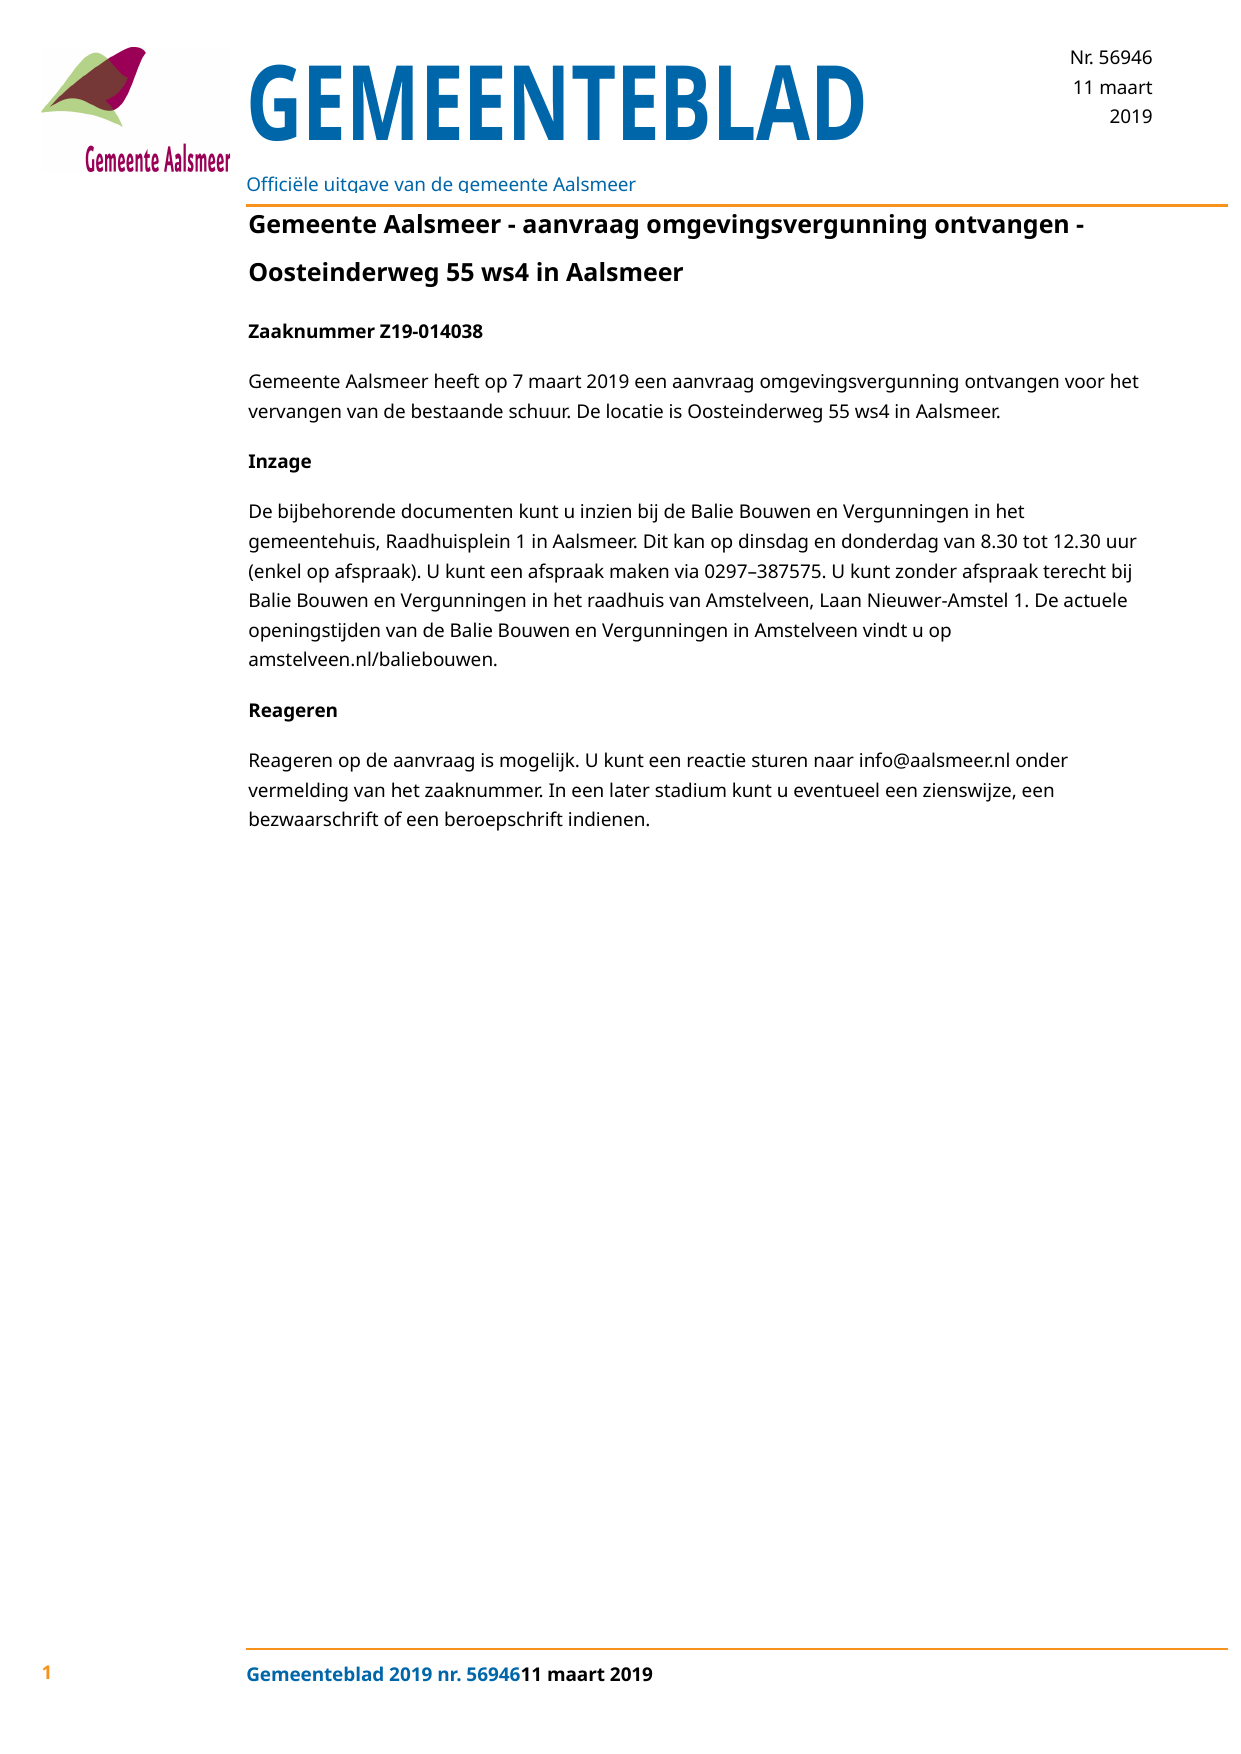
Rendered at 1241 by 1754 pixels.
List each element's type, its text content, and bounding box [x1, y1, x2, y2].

text Gemeente Aalsmeer - aanvraag omgevingsvergunning ontvangen - Oosteinderweg 55 ws4 in Aalsmeer [248, 207, 1152, 288]
text Reageren op de aanvraag is mogelijk. U kunt een reactie sturen naar info@aalsmeer.nl onder vermelding van het zaaknummer. In een later stadium kunt u eventueel een zienswijze, een bezwaarschrift of een beroepschrift indienen. [248, 747, 1152, 832]
text De bijbehorende documenten kunt u inzien bij de Balie Bouwen en Vergunningen in het gemeentehuis, Raadhuisplein 1 in Aalsmeer. Dit kan op dinsdag en donderdag van 8.30 tot 12.30 uur (enkel op afspraak). U kunt een afspraak maken via 0297–387575. U kunt zonder afspraak terecht bij Balie Bouwen en Vergunningen in het raadhuis van Amstelveen, Laan Nieuwer-Amstel 1. De actuele openingstijden van de Balie Bouwen en Vergunningen in Amstelveen vindt u op amstelveen.nl/baliebouwen. [248, 499, 1152, 672]
text Reageren [248, 697, 1152, 723]
text Zaaknummer Z19-014038 [248, 318, 1152, 344]
text Inzage [248, 448, 1152, 474]
text Gemeente Aalsmeer heeft op 7 maart 2019 een aanvraag omgevingsvergunning ontvangen voor het vervangen van de bestaande schuur. De locatie is Oosteinderweg 55 ws4 in Aalsmeer. [248, 368, 1152, 424]
picture [41, 47, 231, 172]
